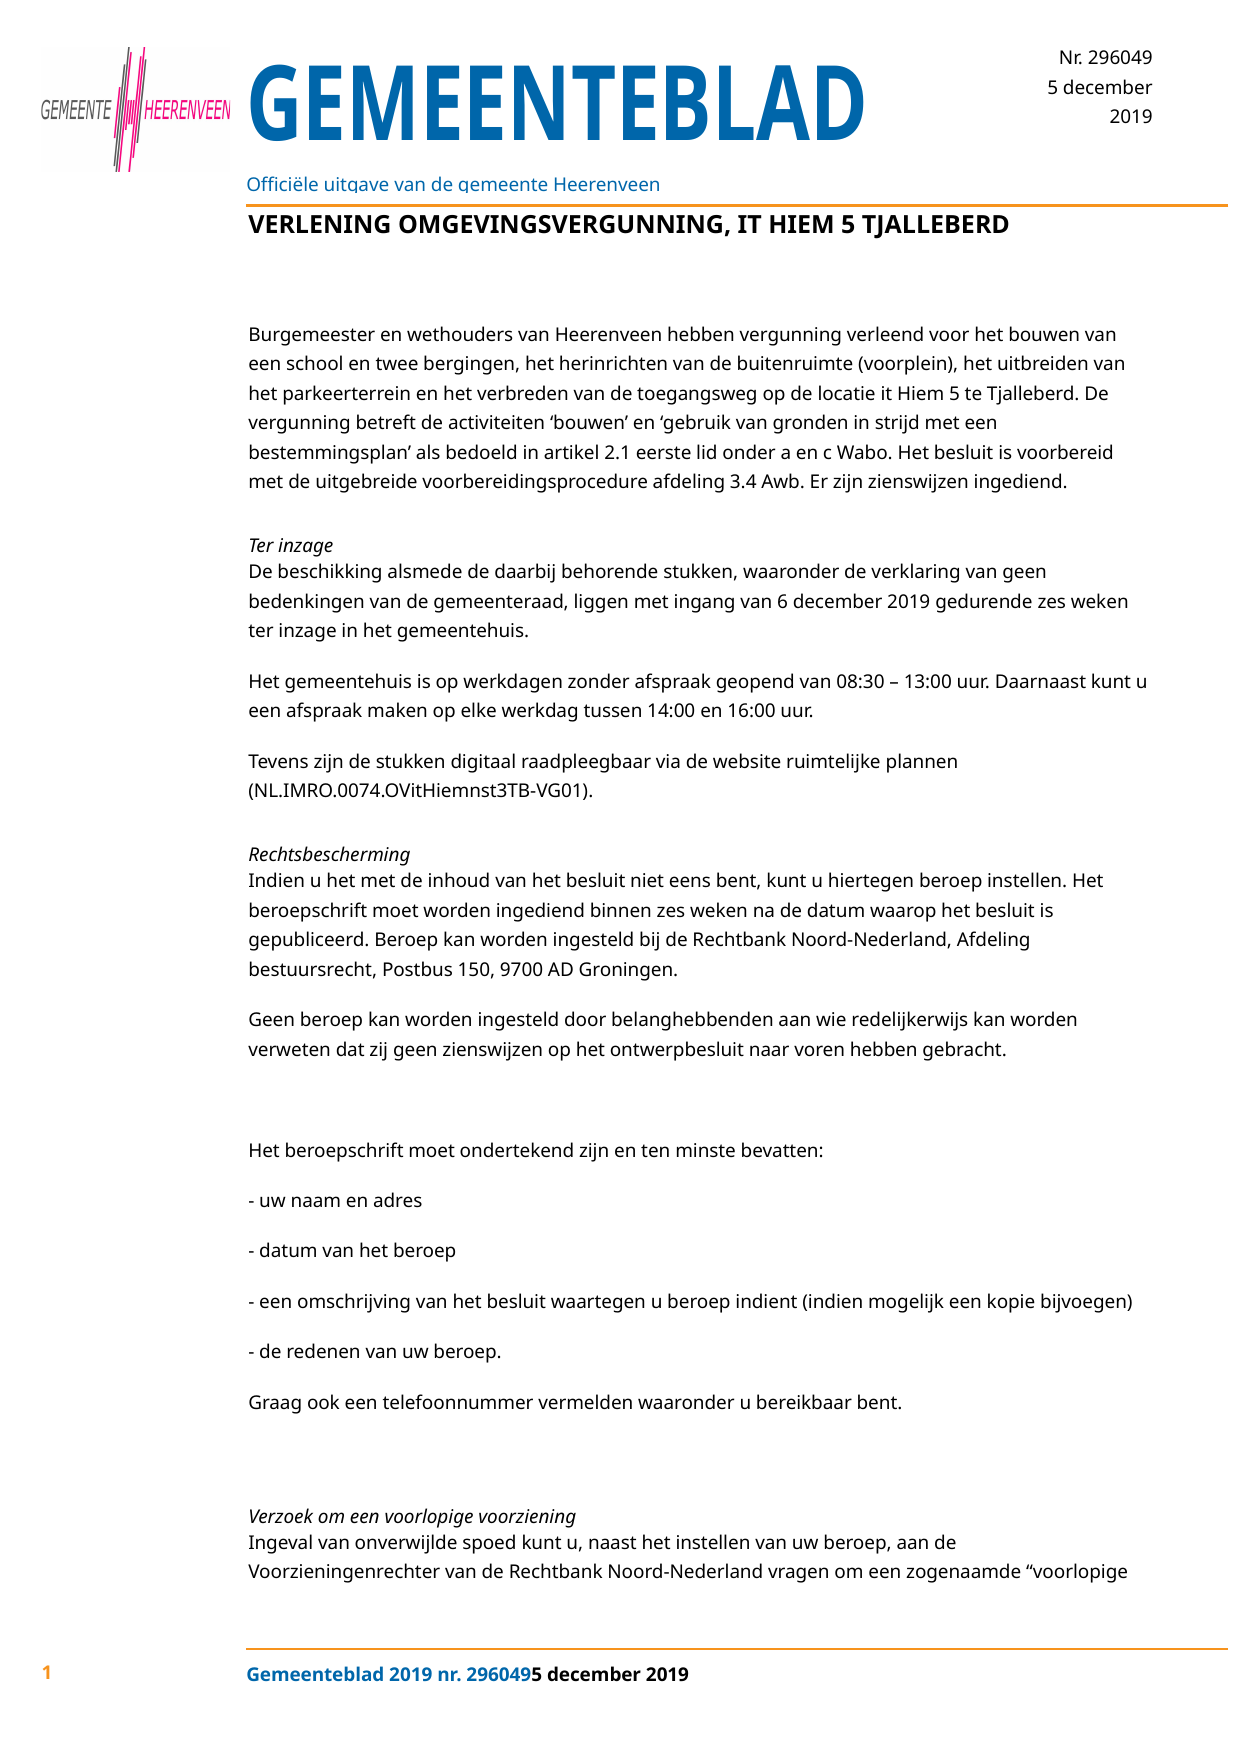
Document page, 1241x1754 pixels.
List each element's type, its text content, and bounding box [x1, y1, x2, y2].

picture [41, 47, 231, 172]
text Het beroepschrift moet ondertekend zijn en ten minste bevatten: [248, 1137, 1152, 1162]
text VERLENING OMGEVINGSVERGUNNING, IT HIEM 5 TJALLEBERD [248, 207, 1152, 241]
text Ingeval van onverwijlde spoed kunt u, naast het instellen van uw beroep, aan de Voorzieningenrechter van de Rechtbank Noord-Nederland vragen om een zogenaamde “voorlopige [248, 1529, 1152, 1584]
text - de redenen van uw beroep. [248, 1338, 1152, 1364]
text - datum van het beroep [248, 1238, 1152, 1263]
text Indien u het met de inhoud van het besluit niet eens bent, kunt u hiertegen beroep instellen. Het beroepschrift moet worden ingediend binnen zes weken na de datum waarop het besluit is gepubliceerd. Beroep kan worden ingesteld bij de Rechtbank Noord-Nederland, Afdeling bestuursrecht, Postbus 150, 9700 AD Groningen. [248, 867, 1152, 982]
text Graag ook een telefoonnummer vermelden waaronder u bereikbaar bent. [248, 1389, 1152, 1414]
text Geen beroep kan worden ingesteld door belanghebbenden aan wie redelijkerwijs kan worden verweten dat zij geen zienswijzen op het ontwerpbesluit naar voren hebben gebracht. [248, 1006, 1152, 1062]
text Rechtsbescherming [248, 841, 1152, 867]
text Ter inzage [248, 533, 1152, 558]
text Het gemeentehuis is op werkdagen zonder afspraak geopend van 08:30 – 13:00 uur. Daarnaast kunt u een afspraak maken op elke werkdag tussen 14:00 en 16:00 uur. [248, 668, 1152, 723]
text Tevens zijn de stukken digitaal raadpleegbaar via de website ruimtelijke plannen (NL.IMRO.0074.OVitHiemnst3TB-VG01). [248, 748, 1152, 803]
text Burgemeester en wethouders van Heerenveen hebben vergunning verleend voor het bouwen van een school en twee bergingen, het herinrichten van de buitenruimte (voorplein), het uitbreiden van het parkeerterrein en het verbreden van de toegangsweg op de locatie it Hiem 5 te Tjalleberd. De vergunning betreft de activiteiten ‘bouwen’ en ‘gebruik van gronden in strijd met een bestemmingsplan’ als bedoeld in artikel 2.1 eerste lid onder a en c Wabo. Het besluit is voorbereid met de uitgebreide voorbereidingsprocedure afdeling 3.4 Awb. Er zijn zienswijzen ingediend. [248, 321, 1152, 494]
text Verzoek om een voorlopige voorziening [248, 1503, 1152, 1529]
text - een omschrijving van het besluit waartegen u beroep indient (indien mogelijk een kopie bijvoegen) [248, 1288, 1152, 1314]
text - uw naam en adres [248, 1187, 1152, 1213]
text De beschikking alsmede de daarbij behorende stukken, waaronder de verklaring van geen bedenkingen van de gemeenteraad, liggen met ingang van 6 december 2019 gedurende zes weken ter inzage in het gemeentehuis. [248, 558, 1152, 643]
